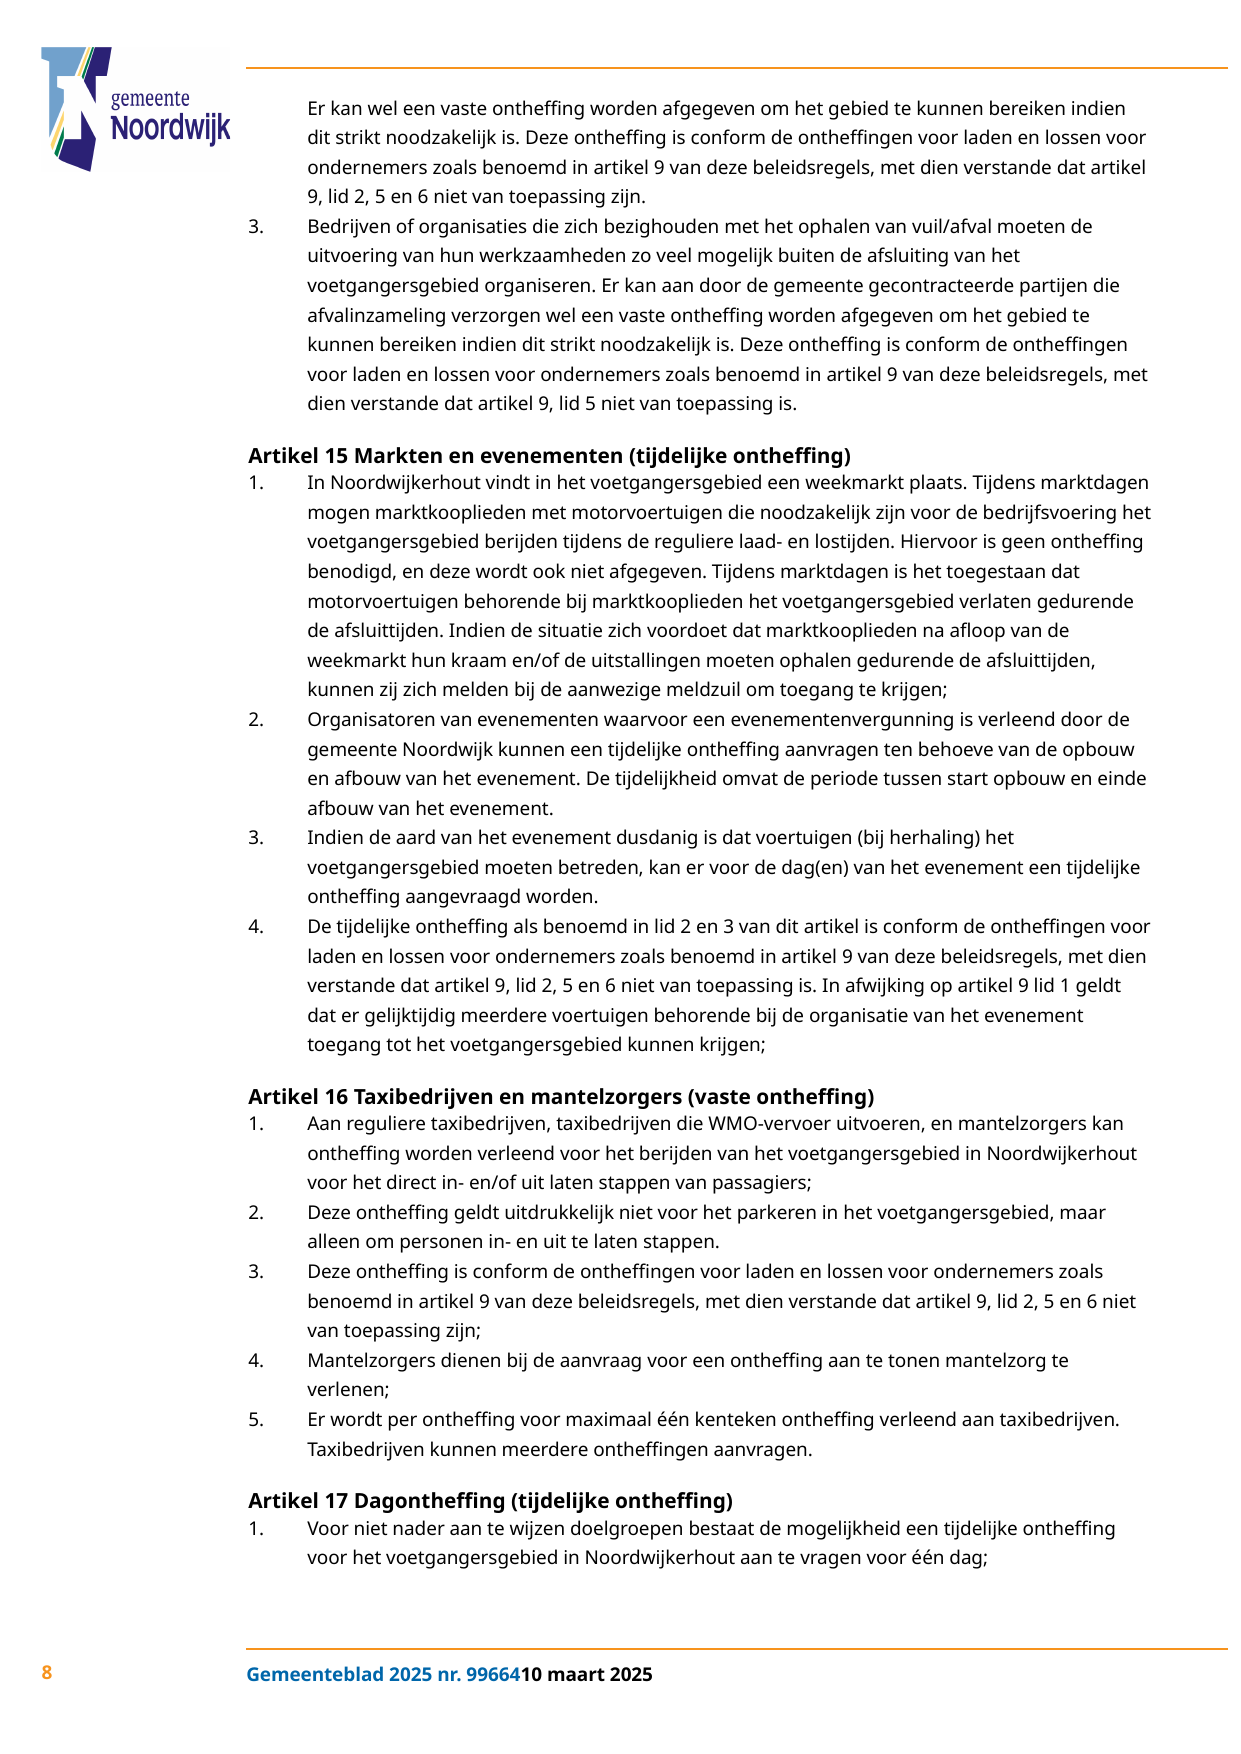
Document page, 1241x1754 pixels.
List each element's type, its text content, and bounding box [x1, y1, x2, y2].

list Deze ontheffing is conform de ontheffingen voor laden en lossen voor ondernemers zoals benoemd in artikel 9 van deze beleidsregels, met dien verstande dat artikel 9, lid 2, 5 en 6 niet van toepassing zijn; [248, 1258, 1152, 1343]
list Organisatoren van evenementen waarvoor een evenementenvergunning is verleend door de gemeente Noordwijk kunnen een tijdelijke ontheffing aanvragen ten behoeve van de opbouw en afbouw van het evenement. De tijdelijkheid omvat de periode tussen start opbouw en einde afbouw van het evenement. [248, 706, 1152, 821]
list Er wordt per ontheffing voor maximaal één kenteken ontheffing verleend aan taxibedrijven. Taxibedrijven kunnen meerdere ontheffingen aanvragen. [248, 1406, 1152, 1462]
list Er kan wel een vaste ontheffing worden afgegeven om het gebied te kunnen bereiken indien dit strikt noodzakelijk is. Deze ontheffing is conform de ontheffingen voor laden en lossen voor ondernemers zoals benoemd in artikel 9 van deze beleidsregels, met dien verstande dat artikel 9, lid 2, 5 en 6 niet van toepassing zijn. [248, 95, 1152, 209]
list Indien de aard van het evenement dusdanig is dat voertuigen (bij herhaling) het voetgangersgebied moeten betreden, kan er voor de dag(en) van het evenement een tijdelijke ontheffing aangevraagd worden. [248, 824, 1152, 909]
list Voor niet nader aan te wijzen doelgroepen bestaat de mogelijkheid een tijdelijke ontheffing voor het voetgangersgebied in Noordwijkerhout aan te vragen voor één dag; [248, 1515, 1152, 1570]
list Mantelzorgers dienen bij de aanvraag voor een ontheffing aan te tonen mantelzorg te verlenen; [248, 1347, 1152, 1402]
list De tijdelijke ontheffing als benoemd in lid 2 en 3 van dit artikel is conform de ontheffingen voor laden en lossen voor ondernemers zoals benoemd in artikel 9 van deze beleidsregels, met dien verstande dat artikel 9, lid 2, 5 en 6 niet van toepassing is. In afwijking op artikel 9 lid 1 geldt dat er gelijktijdig meerdere voertuigen behorende bij de organisatie van het evenement toegang tot het voetgangersgebied kunnen krijgen; [248, 913, 1152, 1057]
list Deze ontheffing geldt uitdrukkelijk niet voor het parkeren in het voetgangersgebied, maar alleen om personen in- en uit te laten stappen. [248, 1199, 1152, 1254]
list Bedrijven of organisaties die zich bezighouden met het ophalen van vuil/afval moeten de uitvoering van hun werkzaamheden zo veel mogelijk buiten de afsluiting van het voetgangersgebied organiseren. Er kan aan door de gemeente gecontracteerde partijen die afvalinzameling verzorgen wel een vaste ontheffing worden afgegeven om het gebied te kunnen bereiken indien dit strikt noodzakelijk is. Deze ontheffing is conform de ontheffingen voor laden en lossen voor ondernemers zoals benoemd in artikel 9 van deze beleidsregels, met dien verstande dat artikel 9, lid 5 niet van toepassing is. [248, 213, 1152, 416]
text Artikel 15 Markten en evenementen (tijdelijke ontheffing) [248, 441, 1152, 469]
picture [41, 47, 231, 172]
list Aan reguliere taxibedrijven, taxibedrijven die WMO-vervoer uitvoeren, en mantelzorgers kan ontheffing worden verleend voor het berijden van het voetgangersgebied in Noordwijkerhout voor het direct in- en/of uit laten stappen van passagiers; [248, 1110, 1152, 1195]
text Artikel 17 Dagontheffing (tijdelijke ontheffing) [248, 1486, 1152, 1515]
list In Noordwijkerhout vindt in het voetgangersgebied een weekmarkt plaats. Tijdens marktdagen mogen marktkooplieden met motorvoertuigen die noodzakelijk zijn voor de bedrijfsvoering het voetgangersgebied berijden tijdens de reguliere laad- en lostijden. Hiervoor is geen ontheffing benodigd, en deze wordt ook niet afgegeven. Tijdens marktdagen is het toegestaan dat motorvoertuigen behorende bij marktkooplieden het voetgangersgebied verlaten gedurende de afsluittijden. Indien de situatie zich voordoet dat marktkooplieden na afloop van de weekmarkt hun kraam en/of de uitstallingen moeten ophalen gedurende de afsluittijden, kunnen zij zich melden bij de aanwezige meldzuil om toegang te krijgen; [248, 469, 1152, 702]
text Artikel 16 Taxibedrijven en mantelzorgers (vaste ontheffing) [248, 1082, 1152, 1110]
